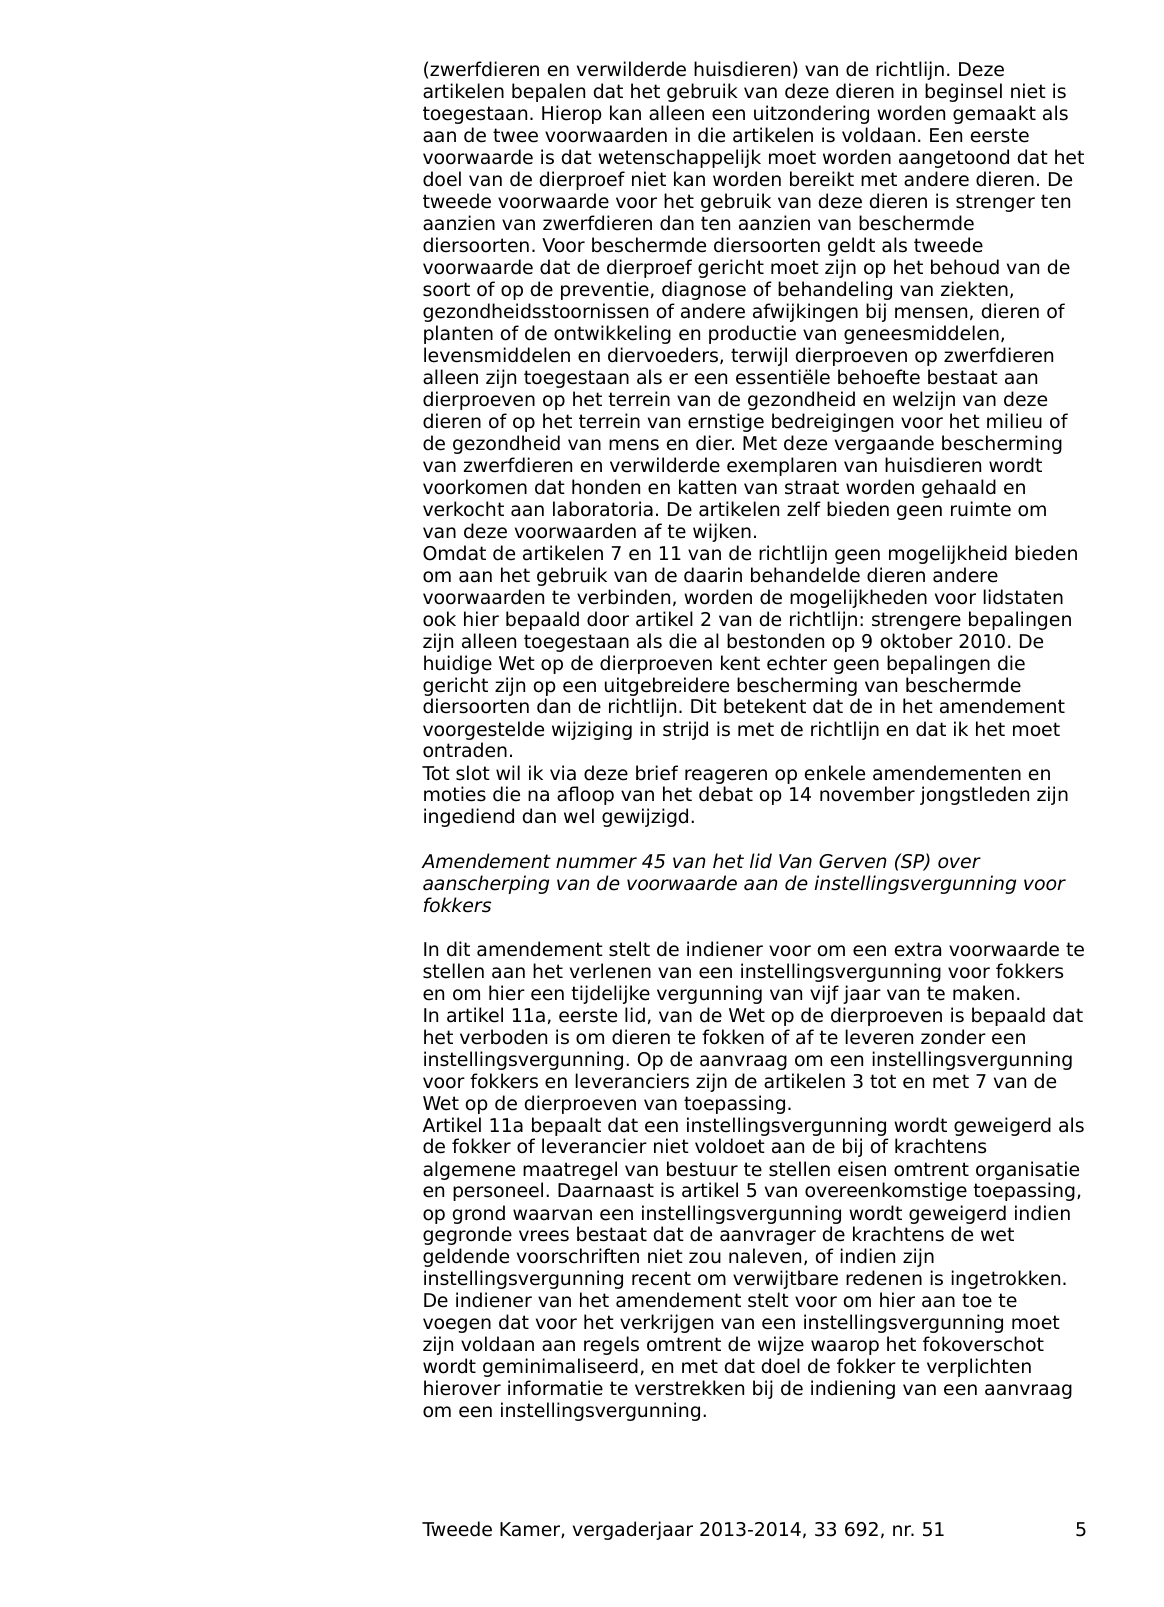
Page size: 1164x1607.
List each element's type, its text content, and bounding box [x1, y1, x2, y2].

text Omdat de artikelen 7 en 11 van de richtlijn geen mogelijkheid bieden om aan het gebruik van de daarin behandelde dieren andere voorwaarden te verbinden, worden de mogelijkheden voor lidstaten ook hier bepaald door artikel 2 van de richtlijn: strengere bepalingen zijn alleen toegestaan als die al bestonden op 9 oktober 2010. De huidige Wet op de dierproeven kent echter geen bepalingen die gericht zijn op een uitgebreidere bescherming van beschermde diersoorten dan de richtlijn. Dit betekent dat de in het amendement voorgestelde wijziging in strijd is met de richtlijn en dat ik het moet ontraden. [422, 543, 1087, 762]
subtitle Amendement nummer 45 van het lid Van Gerven (SP) over aanscherping van de voorwaarde aan de instellingsvergunning voor fokkers [422, 851, 1087, 916]
text (zwerfdieren en verwilderde huisdieren) van de richtlijn. Deze artikelen bepalen dat het gebruik van deze dieren in beginsel niet is toegestaan. Hierop kan alleen een uitzondering worden gemaakt als aan de twee voorwaarden in die artikelen is voldaan. Een eerste voorwaarde is dat wetenschappelijk moet worden aangetoond dat het doel van de dierproef niet kan worden bereikt met andere dieren. De tweede voorwaarde voor het gebruik van deze dieren is strenger ten aanzien van zwerfdieren dan ten aanzien van beschermde diersoorten. Voor beschermde diersoorten geldt als tweede voorwaarde dat de dierproef gericht moet zijn op het behoud van de soort of op de preventie, diagnose of behandeling van ziekten, gezondheidsstoornissen of andere afwijkingen bij mensen, dieren of planten of de ontwikkeling en productie van geneesmiddelen, levensmiddelen en diervoeders, terwijl dierproeven op zwerfdieren alleen zijn toegestaan als er een essentiële behoefte bestaat aan dierproeven op het terrein van de gezondheid en welzijn van deze dieren of op het terrein van ernstige bedreigingen voor het milieu of de gezondheid van mens en dier. Met deze vergaande bescherming van zwerfdieren en verwilderde exemplaren van huisdieren wordt voorkomen dat honden en katten van straat worden gehaald en verkocht aan laboratoria. De artikelen zelf bieden geen ruimte om van deze voorwaarden af te wijken. [422, 59, 1087, 543]
text Tot slot wil ik via deze brief reageren op enkele amendementen en moties die na afloop van het debat op 14 november jongstleden zijn ingediend dan wel gewijzigd. [422, 762, 1087, 828]
text Artikel 11a bepaalt dat een instellingsvergunning wordt geweigerd als de fokker of leverancier niet voldoet aan de bij of krachtens algemene maatregel van bestuur te stellen eisen omtrent organisatie en personeel. Daarnaast is artikel 5 van overeenkomstige toepassing, op grond waarvan een instellingsvergunning wordt geweigerd indien gegronde vrees bestaat dat de aanvrager de krachtens de wet geldende voorschriften niet zou naleven, of indien zijn instellingsvergunning recent om verwijtbare redenen is ingetrokken. De indiener van het amendement stelt voor om hier aan toe te voegen dat voor het verkrijgen van een instellingsvergunning moet zijn voldaan aan regels omtrent de wijze waarop het fokoverschot wordt geminimaliseerd, en met dat doel de fokker te verplichten hierover informatie te verstrekken bij de indiening van een aanvraag om een instellingsvergunning. [422, 1114, 1087, 1422]
text In dit amendement stelt de indiener voor om een extra voorwaarde te stellen aan het verlenen van een instellingsvergunning voor fokkers en om hier een tijdelijke vergunning van vijf jaar van te maken. [422, 939, 1087, 1004]
text In artikel 11a, eerste lid, van de Wet op de dierproeven is bepaald dat het verboden is om dieren te fokken of af te leveren zonder een instellingsvergunning. Op de aanvraag om een instellingsvergunning voor fokkers en leveranciers zijn de artikelen 3 tot en met 7 van de Wet op de dierproeven van toepassing. [422, 1004, 1087, 1114]
